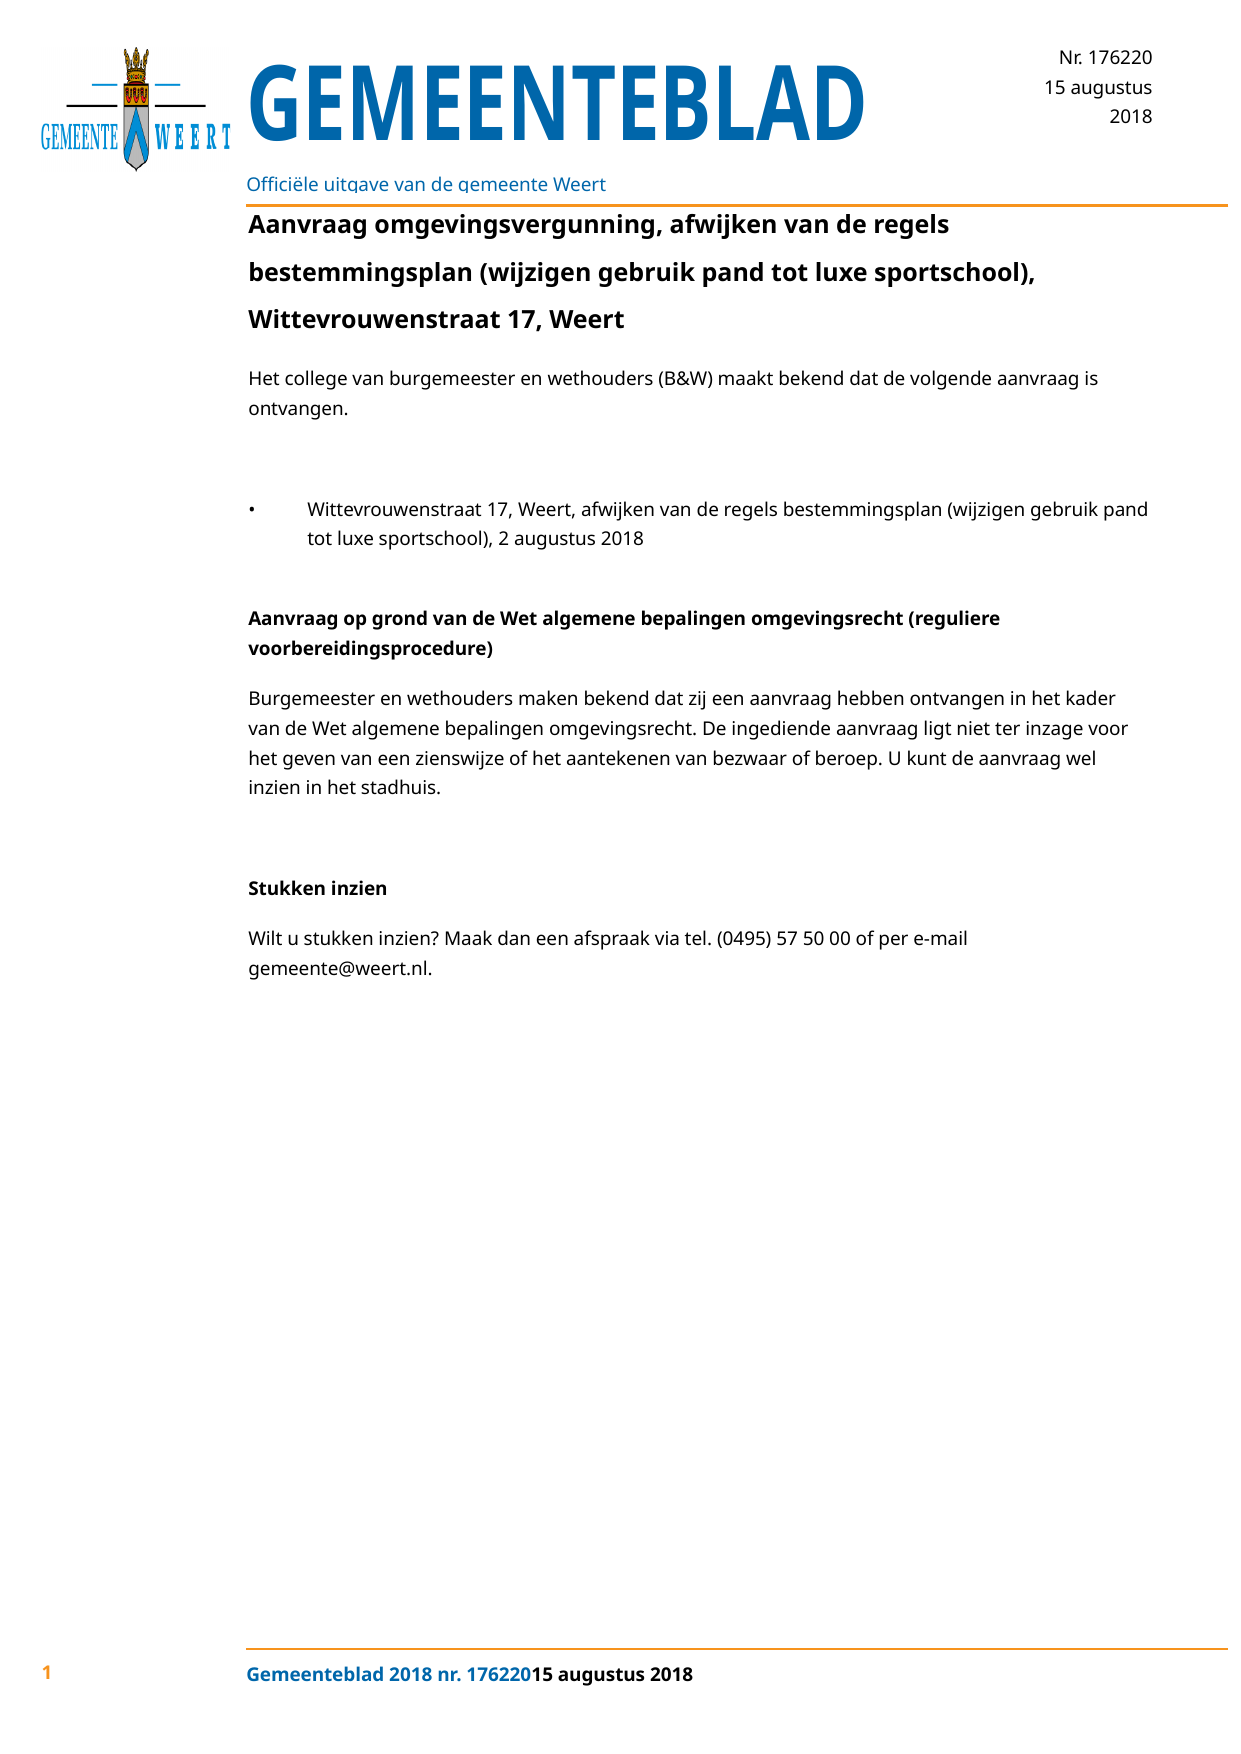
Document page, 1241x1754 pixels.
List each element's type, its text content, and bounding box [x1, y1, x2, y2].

list Wittevrouwenstraat 17, Weert, afwijken van de regels bestemmingsplan (wijzigen gebruik pand tot luxe sportschool), 2 augustus 2018 [248, 496, 1152, 551]
text Het college van burgemeester en wethouders (B&W) maakt bekend dat de volgende aanvraag is ontvangen. [248, 366, 1152, 421]
text Aanvraag op grond van de Wet algemene bepalingen omgevingsrecht (reguliere voorbereidingsprocedure) [248, 606, 1152, 661]
picture [41, 47, 231, 172]
text Wilt u stukken inzien? Maak dan een afspraak via tel. (0495) 57 50 00 of per e-mail gemeente@weert.nl. [248, 926, 1152, 981]
text Burgemeester en wethouders maken bekend dat zij een aanvraag hebben ontvangen in het kader van de Wet algemene bepalingen omgevingsrecht. De ingediende aanvraag ligt niet ter inzage voor het geven van een zienswijze of het aantekenen van bezwaar of beroep. U kunt de aanvraag wel inzien in het stadhuis. [248, 686, 1152, 800]
text Aanvraag omgevingsvergunning, afwijken van de regels bestemmingsplan (wijzigen gebruik pand tot luxe sportschool), Wittevrouwenstraat 17, Weert [248, 207, 1152, 336]
text Stukken inzien [248, 875, 1152, 901]
